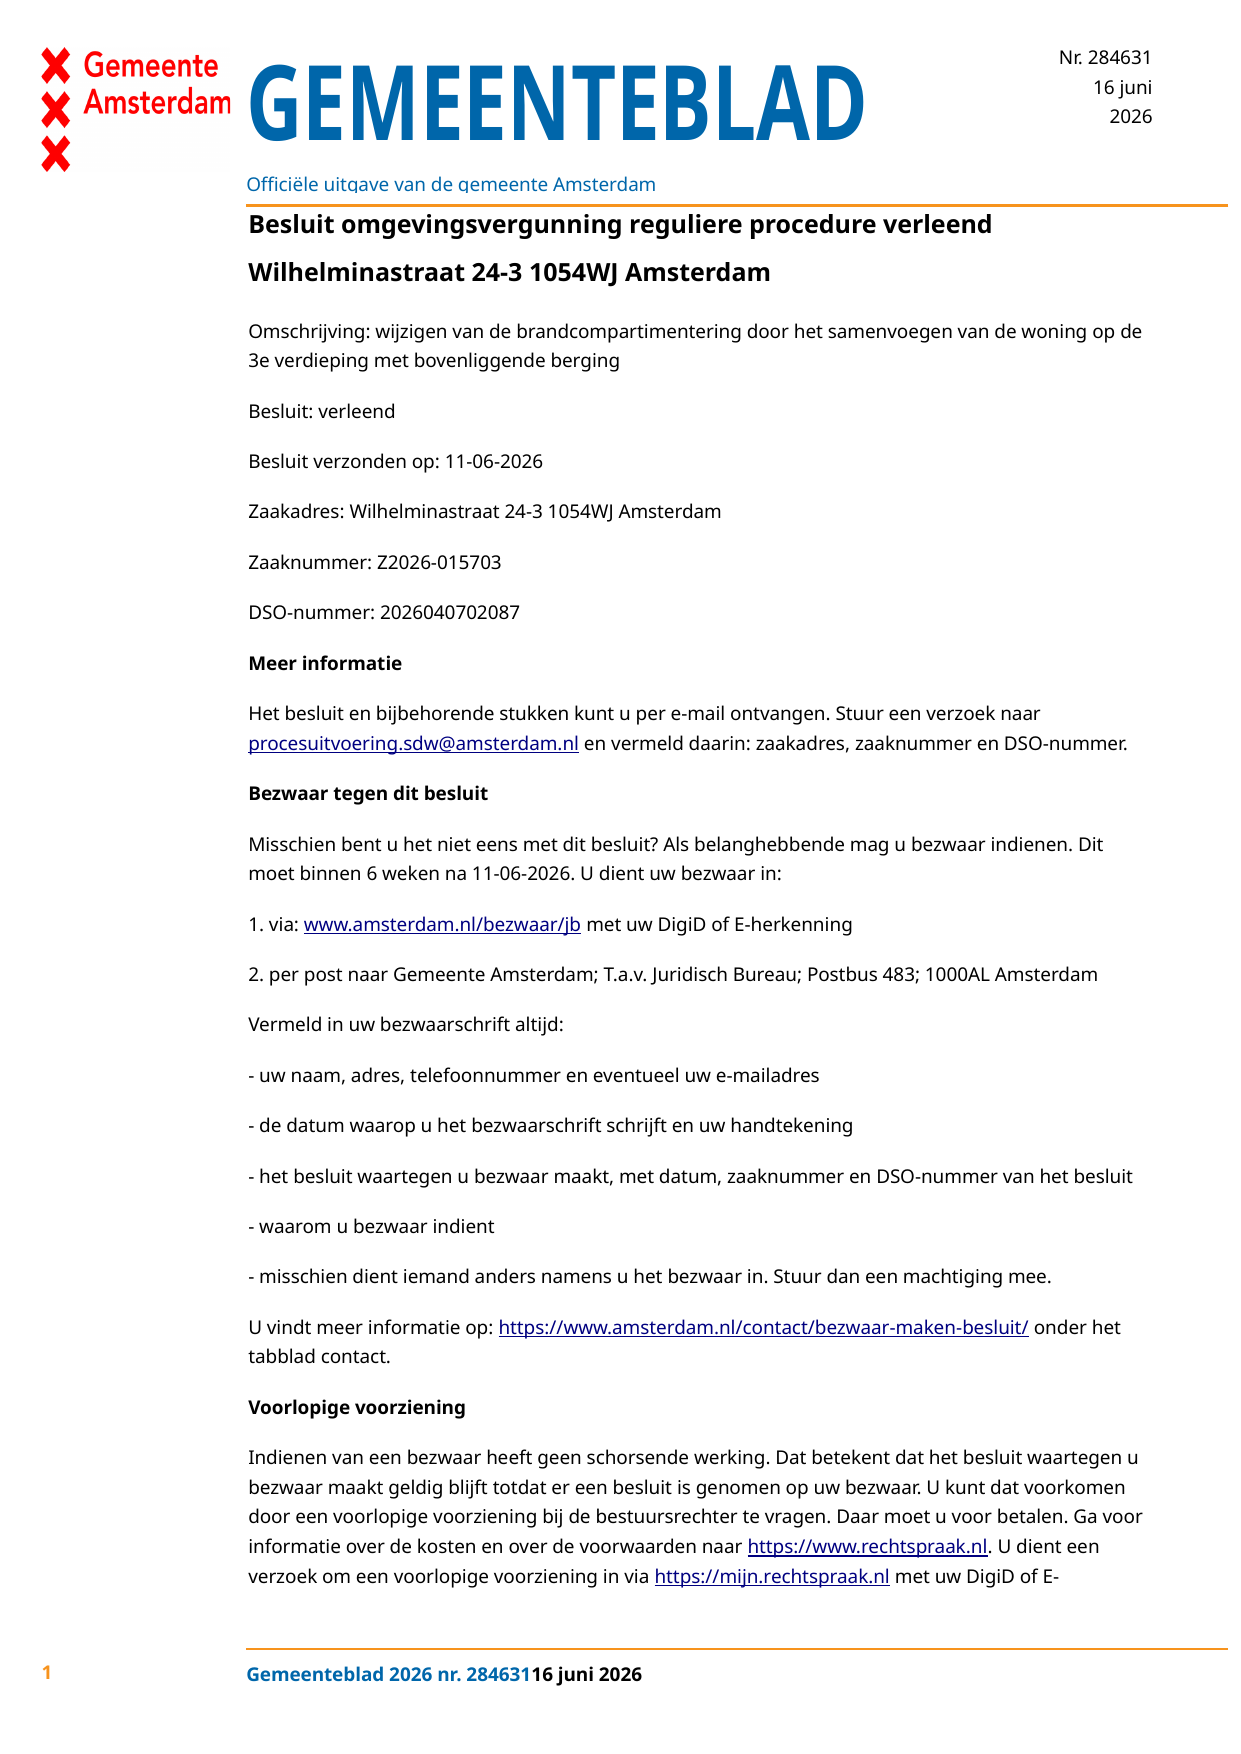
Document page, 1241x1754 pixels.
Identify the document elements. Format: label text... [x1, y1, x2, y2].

text U vindt meer informatie op: https://www.amsterdam.nl/contact/bezwaar-maken-besluit/ onder het tabblad contact. [248, 1314, 1152, 1369]
text - het besluit waartegen u bezwaar maakt, met datum, zaaknummer en DSO-nummer van het besluit [248, 1163, 1152, 1189]
text - waarom u bezwaar indient [248, 1213, 1152, 1239]
text Omschrijving: wijzigen van de brandcompartimentering door het samenvoegen van de woning op de 3e verdieping met bovenliggende berging [248, 318, 1152, 373]
text Besluit omgevingsvergunning reguliere procedure verleend Wilhelminastraat 24-3 1054WJ Amsterdam [248, 207, 1152, 288]
text DSO-nummer: 2026040702087 [248, 599, 1152, 625]
text Meer informatie [248, 650, 1152, 676]
text Zaaknummer: Z2026-015703 [248, 549, 1152, 575]
text 2. per post naar Gemeente Amsterdam; T.a.v. Juridisch Bureau; Postbus 483; 1000AL Amsterdam [248, 961, 1152, 987]
text Het besluit en bijbehorende stukken kunt u per e-mail ontvangen. Stuur een verzoek naar procesuitvoering.sdw@amsterdam.nl en vermeld daarin: zaakadres, zaaknummer en DSO-nummer. [248, 700, 1152, 756]
text Vermeld in uw bezwaarschrift altijd: [248, 1012, 1152, 1037]
text Bezwaar tegen dit besluit [248, 780, 1152, 806]
picture [41, 47, 231, 172]
text 1. via: www.amsterdam.nl/bezwaar/jb met uw DigiD of E-herkenning [248, 911, 1152, 937]
text Indienen van een bezwaar heeft geen schorsende werking. Dat betekent dat het besluit waartegen u bezwaar maakt geldig blijft totdat er een besluit is genomen op uw bezwaar. U kunt dat voorkomen door een voorlopige voorziening bij de bestuursrechter te vragen. Daar moet u voor betalen. Ga voor informatie over de kosten en over de voorwaarden naar https://www.rechtspraak.nl. U dient een verzoek om een voorlopige voorziening in via https://mijn.rechtspraak.nl met uw DigiD of E- [248, 1444, 1152, 1589]
text - uw naam, adres, telefoonnummer en eventueel uw e-mailadres [248, 1062, 1152, 1088]
text Besluit verzonden op: 11-06-2026 [248, 448, 1152, 474]
text Besluit: verleend [248, 398, 1152, 424]
text - misschien dient iemand anders namens u het bezwaar in. Stuur dan een machtiging mee. [248, 1264, 1152, 1289]
text - de datum waarop u het bezwaarschrift schrijft en uw handtekening [248, 1112, 1152, 1138]
text Voorlopige voorziening [248, 1394, 1152, 1420]
text Zaakadres: Wilhelminastraat 24-3 1054WJ Amsterdam [248, 499, 1152, 524]
text Misschien bent u het niet eens met dit besluit? Als belanghebbende mag u bezwaar indienen. Dit moet binnen 6 weken na 11-06-2026. U dient uw bezwaar in: [248, 831, 1152, 886]
